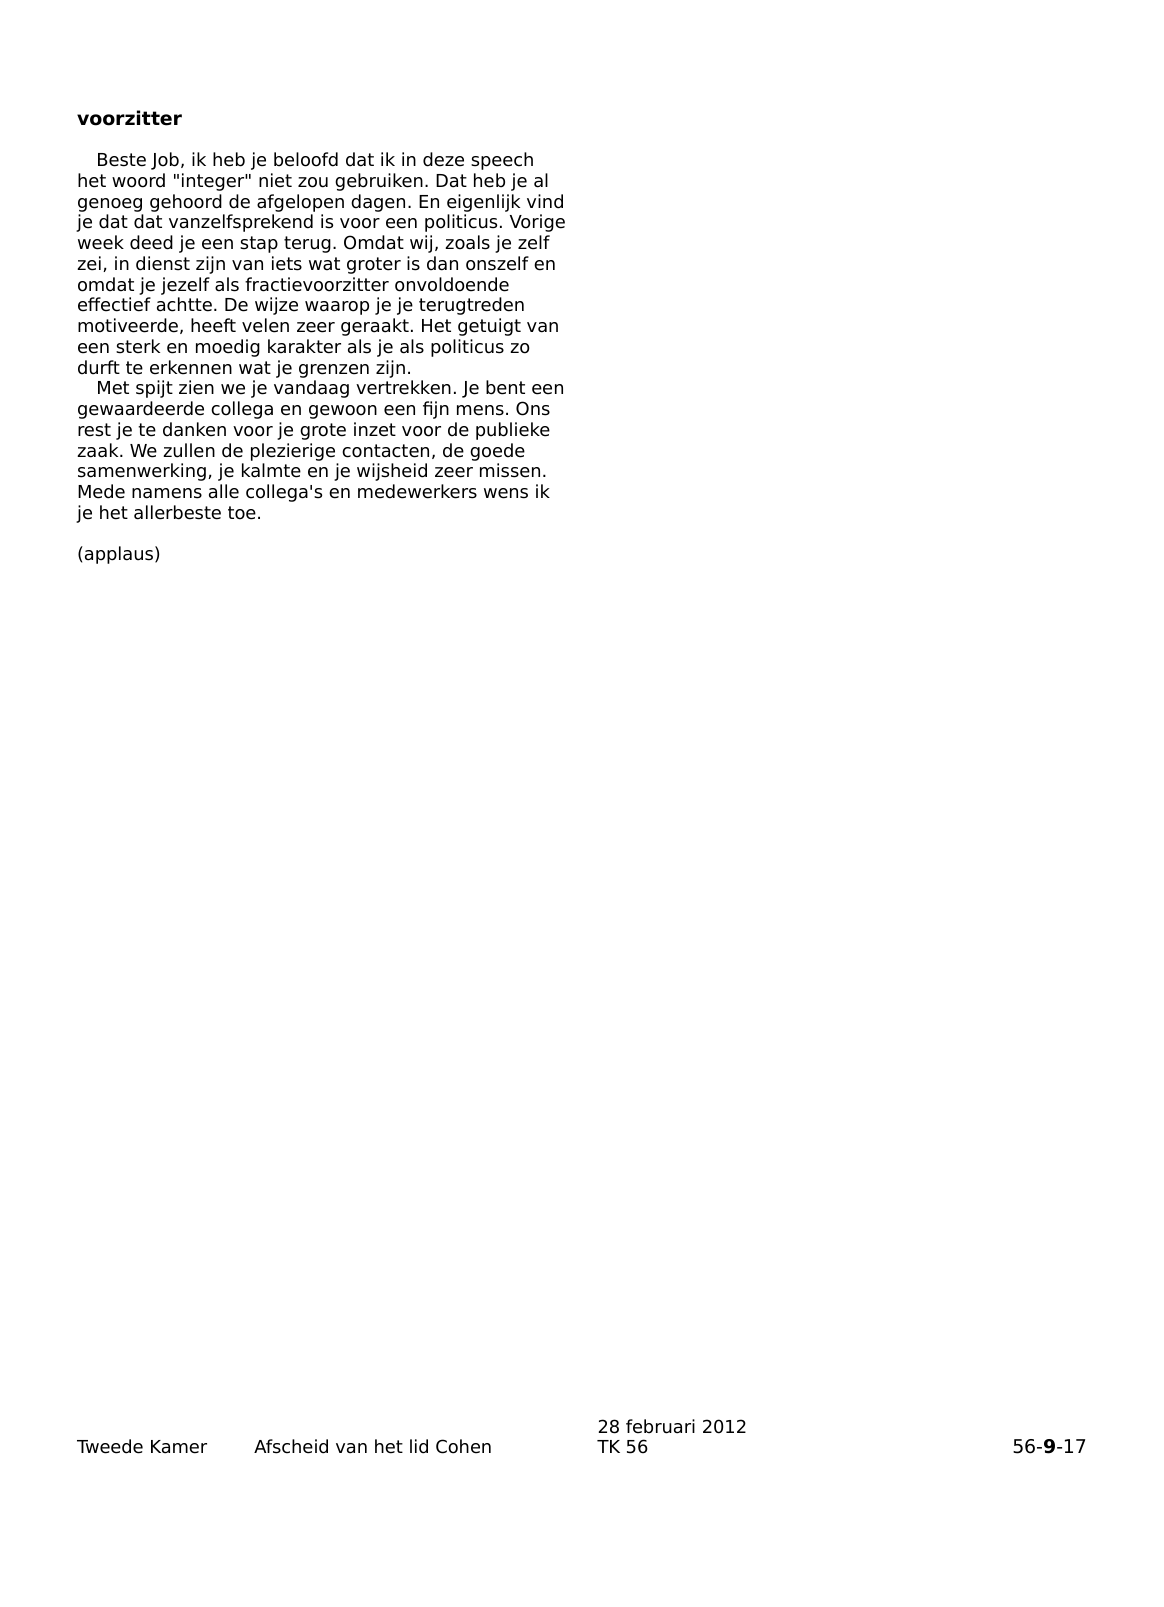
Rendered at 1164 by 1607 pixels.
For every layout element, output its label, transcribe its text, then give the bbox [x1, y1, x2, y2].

text Beste Job, ik heb je beloofd dat ik in deze speech het woord "integer" niet zou gebruiken. Dat heb je al genoeg gehoord de afgelopen dagen. En eigenlijk vind je dat dat vanzelfsprekend is voor een politicus. Vorige week deed je een stap terug. Omdat wij, zoals je zelf zei, in dienst zijn van iets wat groter is dan onszelf en omdat je jezelf als fractievoorzitter onvoldoende effectief achtte. De wijze waarop je je terugtreden motiveerde, heeft velen zeer geraakt. Het getuigt van een sterk en moedig karakter als je als politicus zo durft te erkennen wat je grenzen zijn. [77, 150, 567, 378]
text Met spijt zien we je vandaag vertrekken. Je bent een gewaardeerde collega en gewoon een fijn mens. Ons rest je te danken voor je grote inzet voor de publieke zaak. We zullen de plezierige contacten, de goede samenwerking, je kalmte en je wijsheid zeer missen. Mede namens alle collega's en medewerkers wens ik je het allerbeste toe. [77, 378, 567, 523]
text (applaus) [77, 543, 567, 564]
